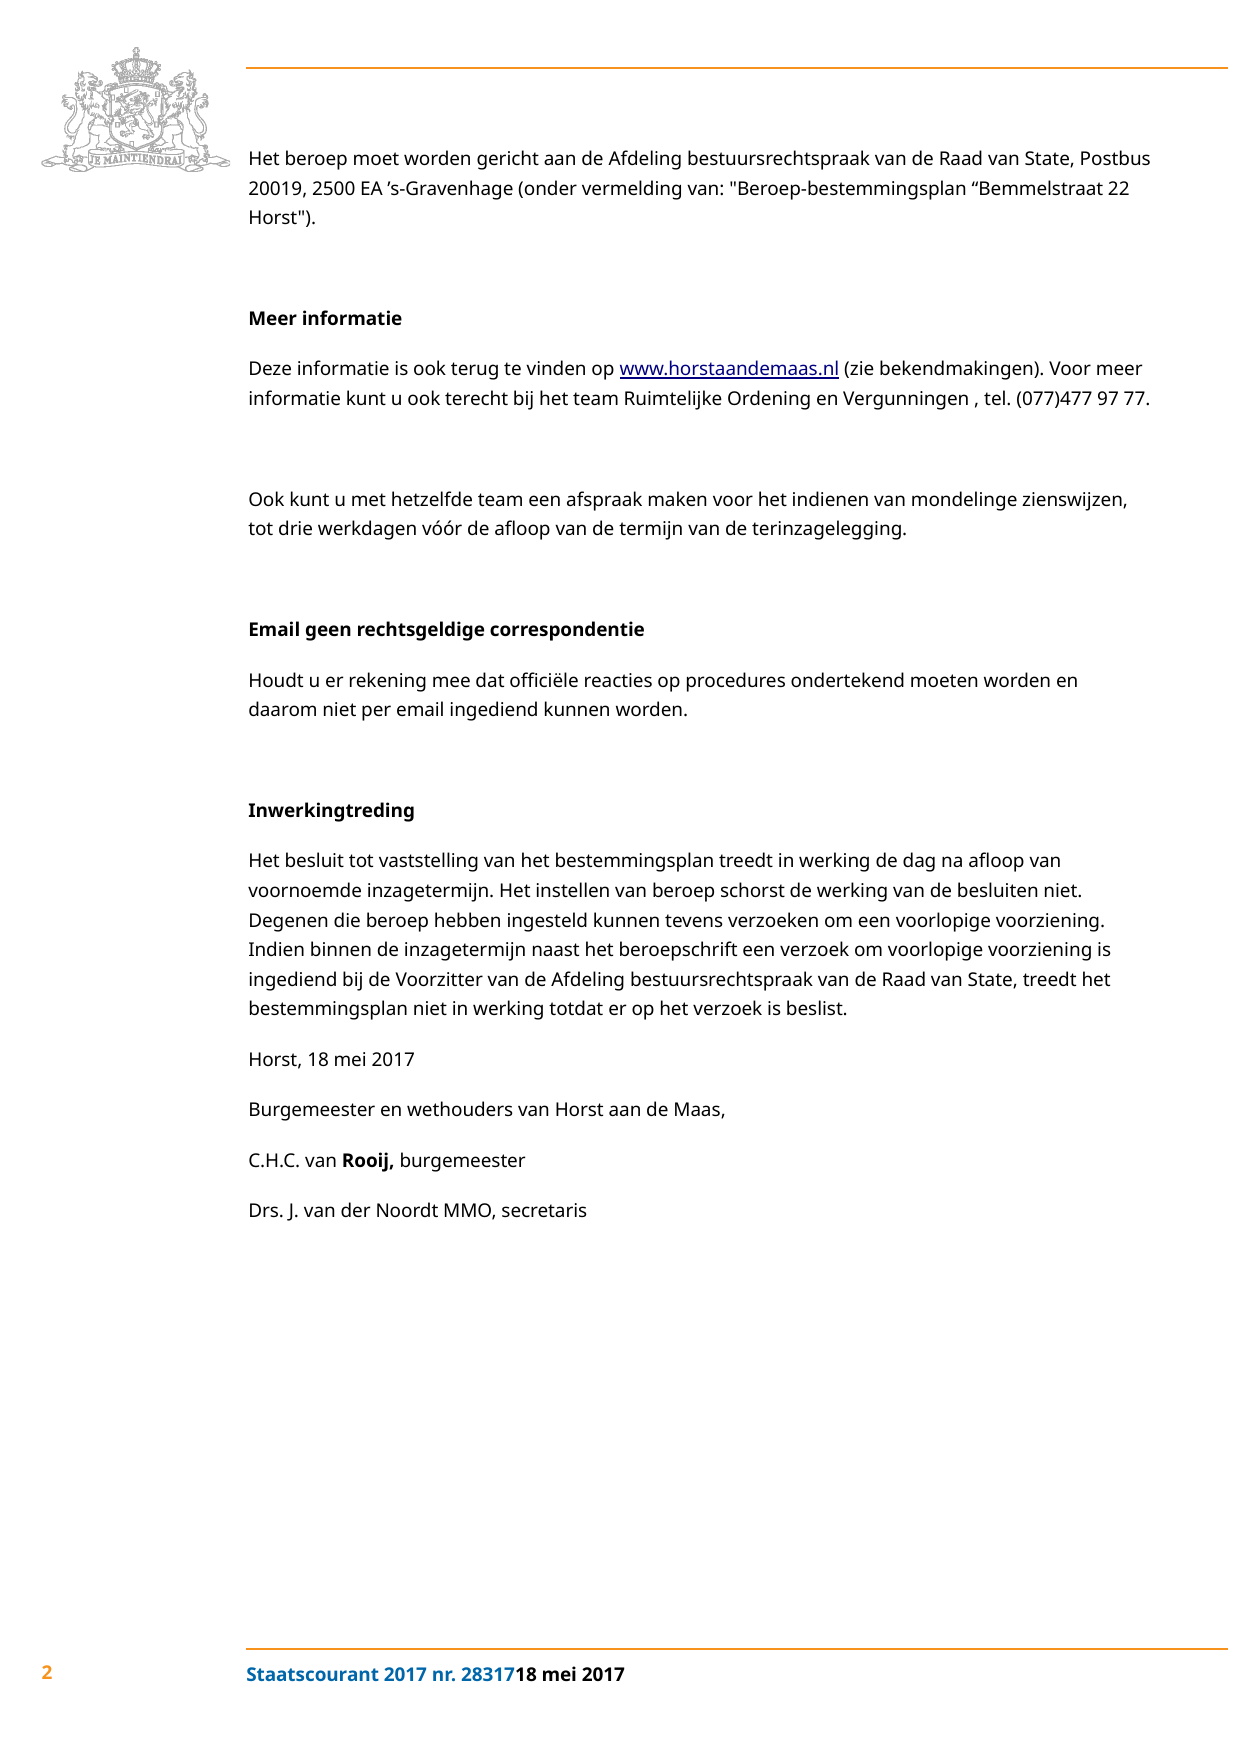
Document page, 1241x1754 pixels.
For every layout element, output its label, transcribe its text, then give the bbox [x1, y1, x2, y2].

text Meer informatie [248, 305, 1152, 331]
text Houdt u er rekening mee dat officiële reacties op procedures ondertekend moeten worden en daarom niet per email ingediend kunnen worden. [248, 667, 1152, 722]
text Inwerkingtreding [248, 797, 1152, 823]
text Het besluit tot vaststelling van het bestemmingsplan treedt in werking de dag na afloop van voornoemde inzagetermijn. Het instellen van beroep schorst de werking van de besluiten niet. Degenen die beroep hebben ingesteld kunnen tevens verzoeken om een voorlopige voorziening. Indien binnen de inzagetermijn naast het beroepschrift een verzoek om voorlopige voorziening is ingediend bij de Voorzitter van de Afdeling bestuursrechtspraak van de Raad van State, treedt het bestemmingsplan niet in werking totdat er op het verzoek is beslist. [248, 848, 1152, 1021]
text Het beroep moet worden gericht aan de Afdeling bestuursrechtspraak van de Raad van State, Postbus 20019, 2500 EA ’s-Gravenhage (onder vermelding van: "Beroep-bestemmingsplan “Bemmelstraat 22 Horst"). [248, 145, 1152, 230]
text Email geen rechtsgeldige correspondentie [248, 616, 1152, 642]
text Ook kunt u met hetzelfde team een afspraak maken voor het indienen van mondelinge zienswijzen, tot drie werkdagen vóór de afloop van de termijn van de terinzagelegging. [248, 486, 1152, 541]
text Horst, 18 mei 2017 [248, 1046, 1152, 1072]
text C.H.C. van Rooij, burgemeester [248, 1147, 1152, 1173]
text Drs. J. van der Noordt MMO, secretaris [248, 1197, 1152, 1223]
picture [41, 47, 231, 172]
text Burgemeester en wethouders van Horst aan de Maas, [248, 1096, 1152, 1122]
text Deze informatie is ook terug te vinden op www.horstaandemaas.nl (zie bekendmakingen). Voor meer informatie kunt u ook terecht bij het team Ruimtelijke Ordening en Vergunningen , tel. (077)477 97 77. [248, 356, 1152, 411]
